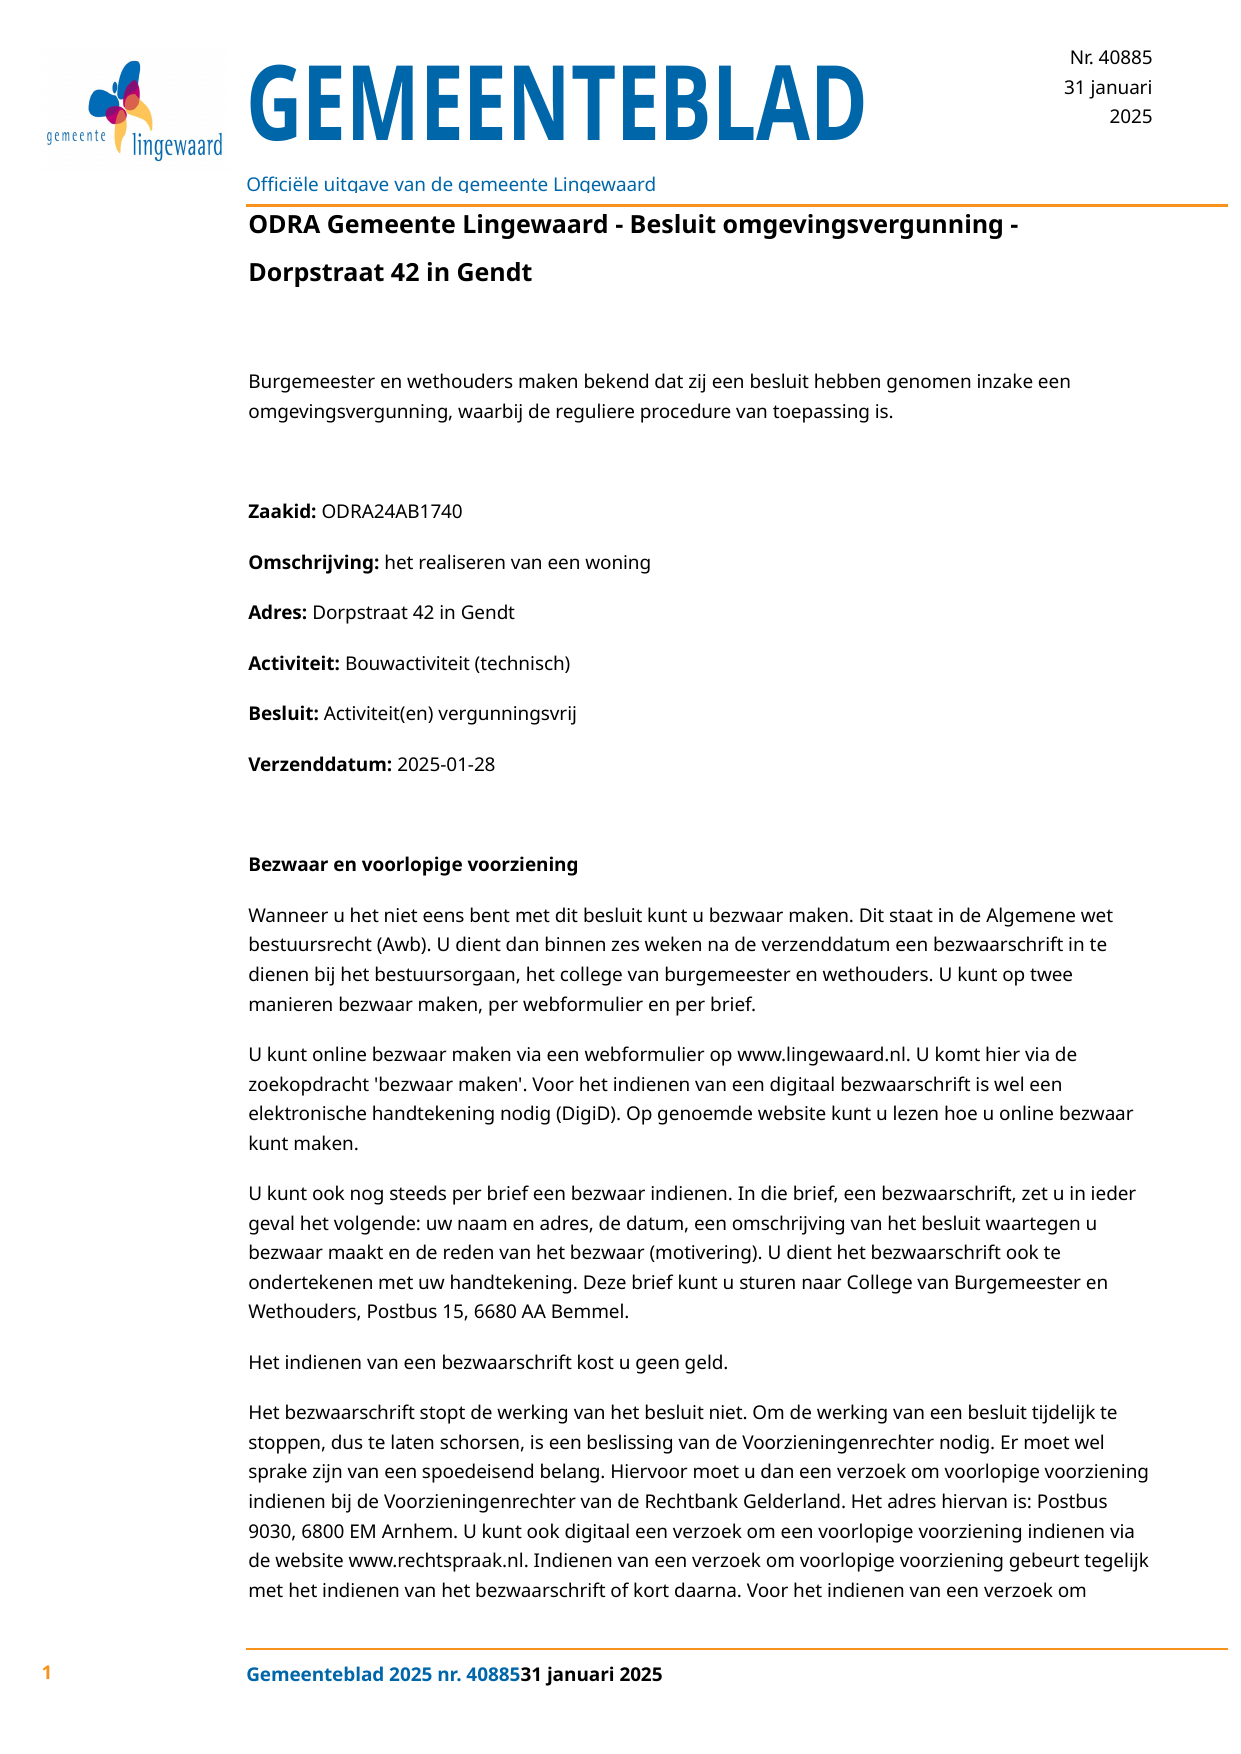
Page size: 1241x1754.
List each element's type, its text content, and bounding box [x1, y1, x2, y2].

text Adres: Dorpstraat 42 in Gendt [248, 599, 1152, 625]
text U kunt ook nog steeds per brief een bezwaar indienen. In die brief, een bezwaarschrift, zet u in ieder geval het volgende: uw naam en adres, de datum, een omschrijving van het besluit waartegen u bezwaar maakt en de reden van het bezwaar (motivering). U dient het bezwaarschrift ook te ondertekenen met uw handtekening. Deze brief kunt u sturen naar College van Burgemeester en Wethouders, Postbus 15, 6680 AA Bemmel. [248, 1180, 1152, 1324]
text Wanneer u het niet eens bent met dit besluit kunt u bezwaar maken. Dit staat in de Algemene wet bestuursrecht (Awb). U dient dan binnen zes weken na de verzenddatum een bezwaarschrift in te dienen bij het bestuursorgaan, het college van burgemeester en wethouders. U kunt op twee manieren bezwaar maken, per webformulier en per brief. [248, 902, 1152, 1017]
text Burgemeester en wethouders maken bekend dat zij een besluit hebben genomen inzake een omgevingsvergunning, waarbij de reguliere procedure van toepassing is. [248, 368, 1152, 424]
text U kunt online bezwaar maken via een webformulier op www.lingewaard.nl. U komt hier via de zoekopdracht 'bezwaar maken'. Voor het indienen van een digitaal bezwaarschrift is wel een elektronische handtekening nodig (DigiD). Op genoemde website kunt u lezen hoe u online bezwaar kunt maken. [248, 1041, 1152, 1156]
text Activiteit: Bouwactiviteit (technisch) [248, 650, 1152, 676]
picture [41, 47, 231, 172]
text Omschrijving: het realiseren van een woning [248, 549, 1152, 575]
text Bezwaar en voorlopige voorziening [248, 852, 1152, 877]
text Besluit: Activiteit(en) vergunningsvrij [248, 700, 1152, 726]
text ODRA Gemeente Lingewaard - Besluit omgevingsvergunning - Dorpstraat 42 in Gendt [248, 207, 1152, 288]
text Het bezwaarschrift stopt de werking van het besluit niet. Om de werking van een besluit tijdelijk te stoppen, dus te laten schorsen, is een beslissing van de Voorzieningenrechter nodig. Er moet wel sprake zijn van een spoedeisend belang. Hiervoor moet u dan een verzoek om voorlopige voorziening indienen bij de Voorzieningenrechter van de Rechtbank Gelderland. Het adres hiervan is: Postbus 9030, 6800 EM Arnhem. U kunt ook digitaal een verzoek om een voorlopige voorziening indienen via de website www.rechtspraak.nl. Indienen van een verzoek om voorlopige voorziening gebeurt tegelijk met het indienen van het bezwaarschrift of kort daarna. Voor het indienen van een verzoek om [248, 1399, 1152, 1603]
text Het indienen van een bezwaarschrift kost u geen geld. [248, 1349, 1152, 1375]
text Zaakid: ODRA24AB1740 [248, 499, 1152, 524]
text Verzenddatum: 2025-01-28 [248, 751, 1152, 777]
